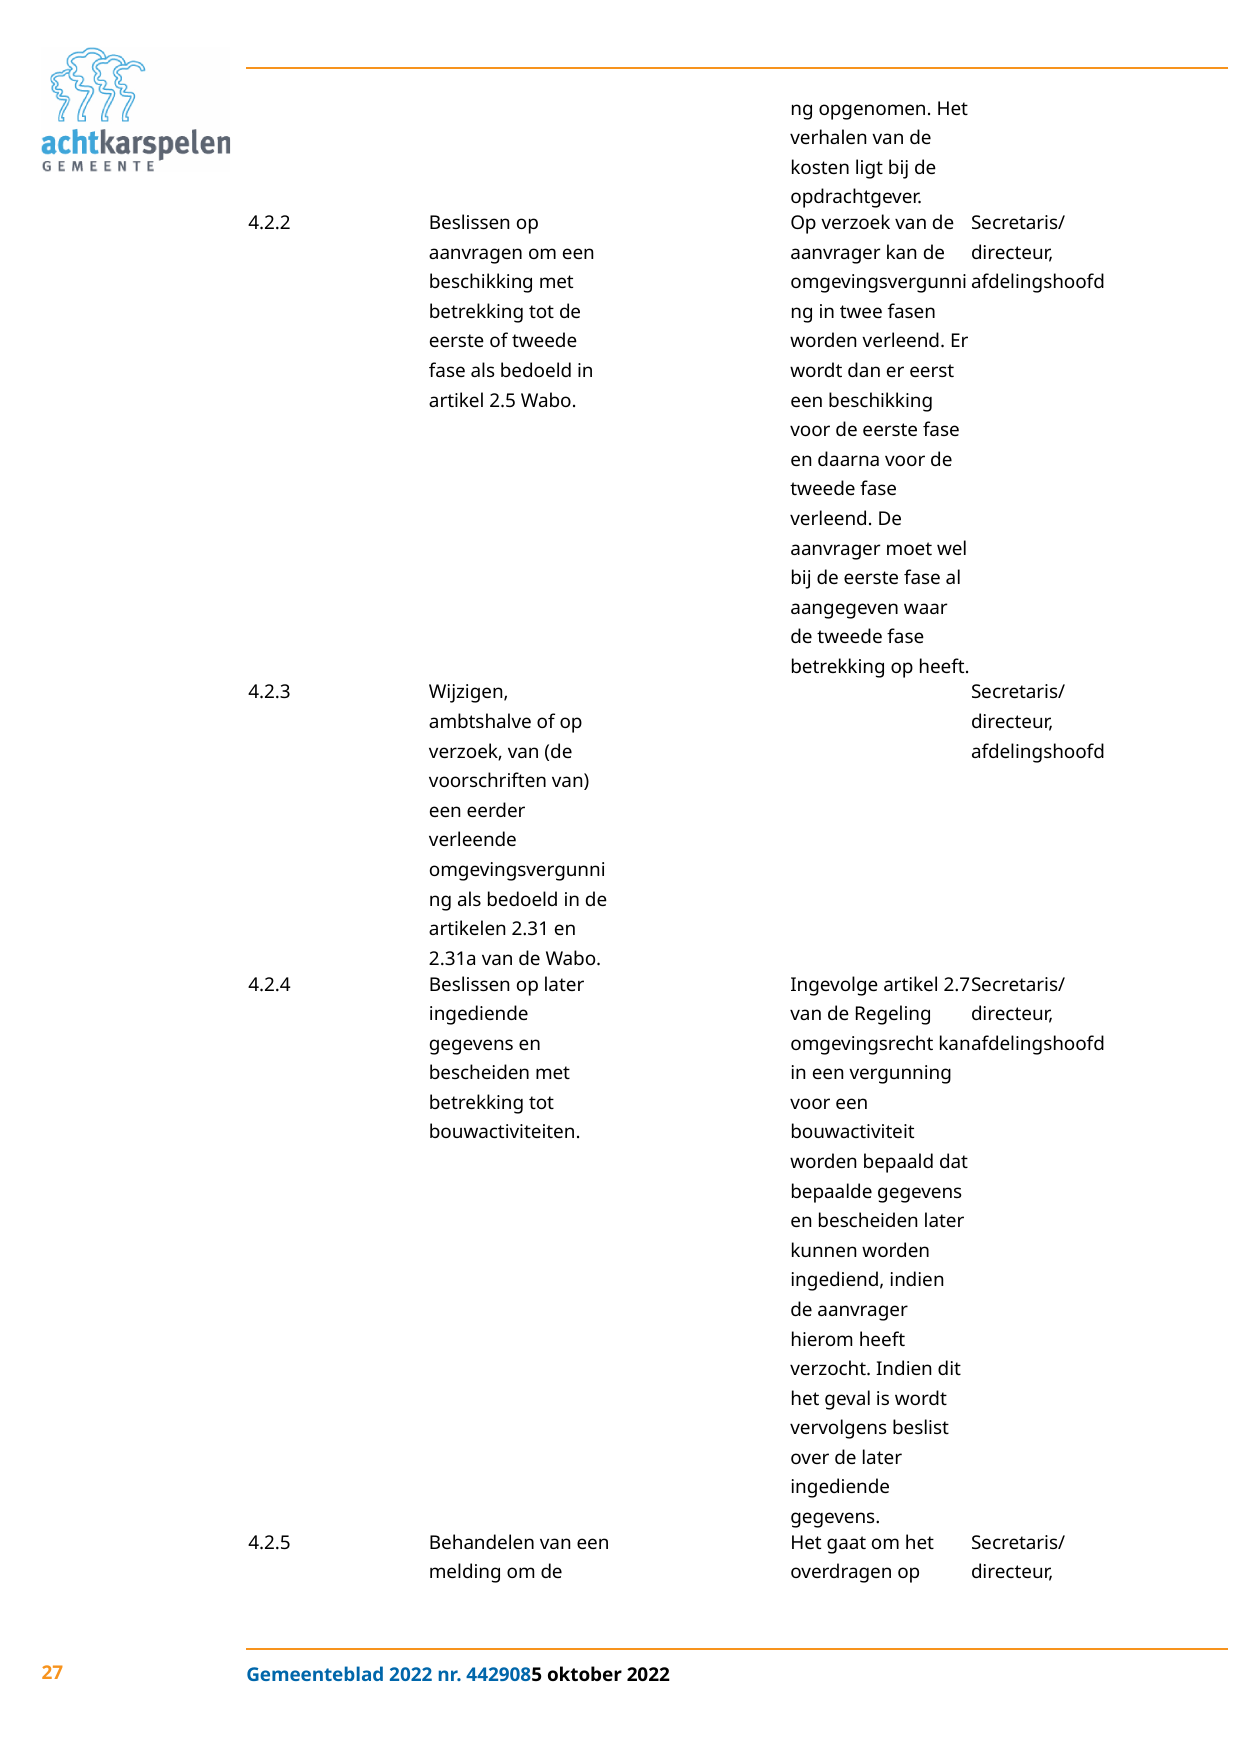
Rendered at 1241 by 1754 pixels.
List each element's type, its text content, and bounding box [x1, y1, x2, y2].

table_cell [609, 971, 790, 1529]
table_cell 4.2.2 [248, 209, 429, 679]
table_cell Beslissen op later ingediende gegevens en bescheiden met betrekking tot bouwactiviteiten. [429, 971, 609, 1529]
table_cell Secretaris/ directeur, afdelingshoofd [971, 209, 1152, 679]
table_cell [609, 209, 790, 679]
table_cell Behandelen van een melding om de [429, 1529, 609, 1584]
table_cell [248, 95, 429, 209]
table_cell 4.2.3 [248, 679, 429, 971]
table_cell Wijzigen, ambtshalve of op verzoek, van (de voorschriften van) een eerder verleende omgevingsvergunning als bedoeld in de artikelen 2.31 en 2.31a van de Wabo. [429, 679, 609, 971]
table_cell 4.2.5 [248, 1529, 429, 1584]
table_cell Secretaris/ directeur, [971, 1529, 1152, 1584]
table_cell [429, 95, 609, 209]
table_cell Op verzoek van de aanvrager kan de omgevingsvergunning in twee fasen worden verleend. Er wordt dan er eerst een beschikking voor de eerste fase en daarna voor de tweede fase verleend. De aanvrager moet wel bij de eerste fase al aangegeven waar de tweede fase betrekking op heeft. [790, 209, 971, 679]
table_cell [609, 95, 790, 209]
table_cell Het gaat om het overdragen op [790, 1529, 971, 1584]
table_cell Secretaris/ directeur, afdelingshoofd [971, 971, 1152, 1529]
table_cell Secretaris/ directeur, afdelingshoofd [971, 679, 1152, 971]
table_cell Ingevolge artikel 2.7 van de Regeling omgevingsrecht kan in een vergunning voor een bouwactiviteit worden bepaald dat bepaalde gegevens en bescheiden later kunnen worden ingediend, indien de aanvrager hierom heeft verzocht. Indien dit het geval is wordt vervolgens beslist over de later ingediende gegevens. [790, 971, 971, 1529]
picture [41, 47, 231, 172]
table_cell [609, 679, 790, 971]
table_cell 4.2.4 [248, 971, 429, 1529]
table_cell ng opgenomen. Het verhalen van de kosten ligt bij de opdrachtgever. [790, 95, 971, 209]
table_cell [609, 1529, 790, 1584]
table_cell [790, 679, 971, 971]
table_cell Beslissen op aanvragen om een beschikking met betrekking tot de eerste of tweede fase als bedoeld in artikel 2.5 Wabo. [429, 209, 609, 679]
table_cell [971, 95, 1152, 209]
